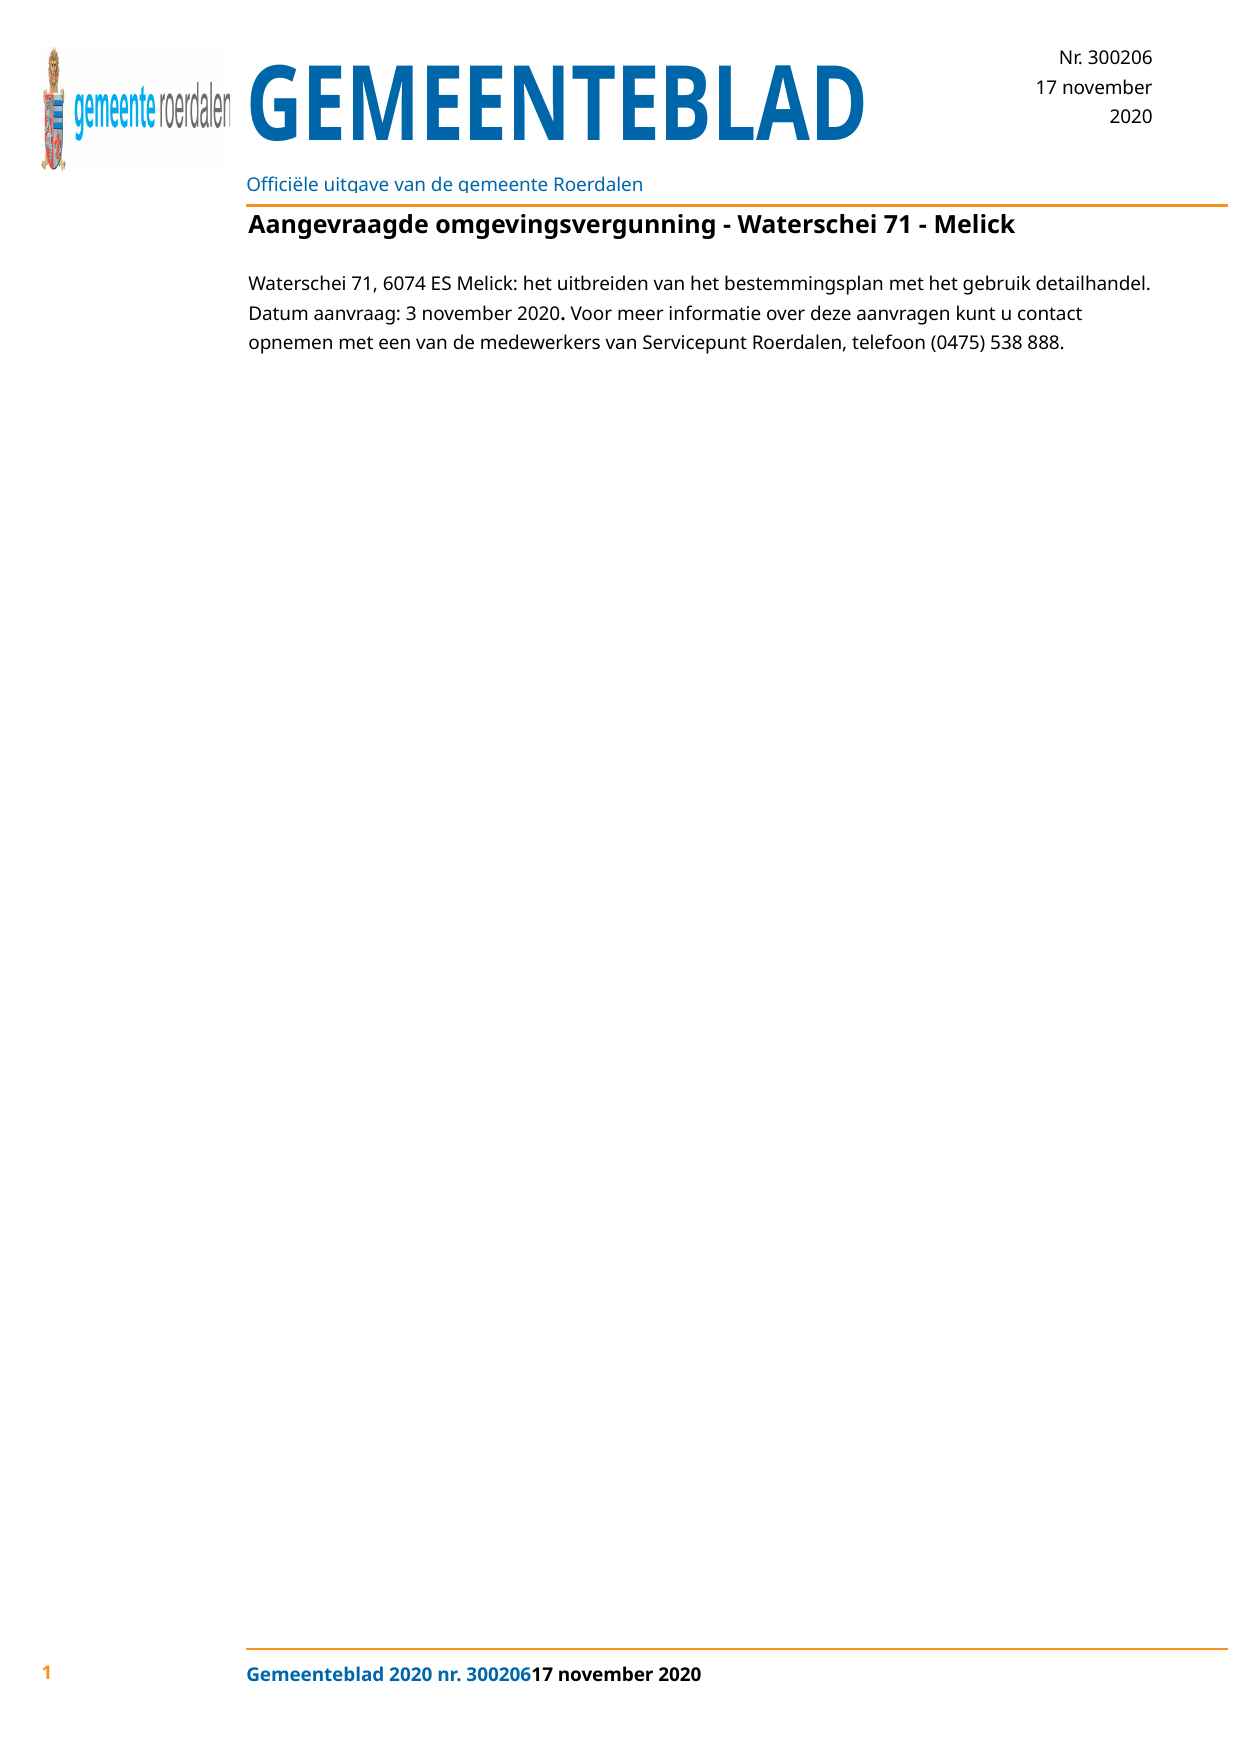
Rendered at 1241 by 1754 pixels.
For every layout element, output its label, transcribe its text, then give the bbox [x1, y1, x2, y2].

picture [41, 47, 231, 172]
text Aangevraagde omgevingsvergunning - Waterschei 71 - Melick [248, 207, 1152, 241]
text Waterschei 71, 6074 ES Melick: het uitbreiden van het bestemmingsplan met het gebruik detailhandel. Datum aanvraag: 3 november 2020. Voor meer informatie over deze aanvragen kunt u contact opnemen met een van de medewerkers van Servicepunt Roerdalen, telefoon (0475) 538 888. [248, 270, 1152, 355]
